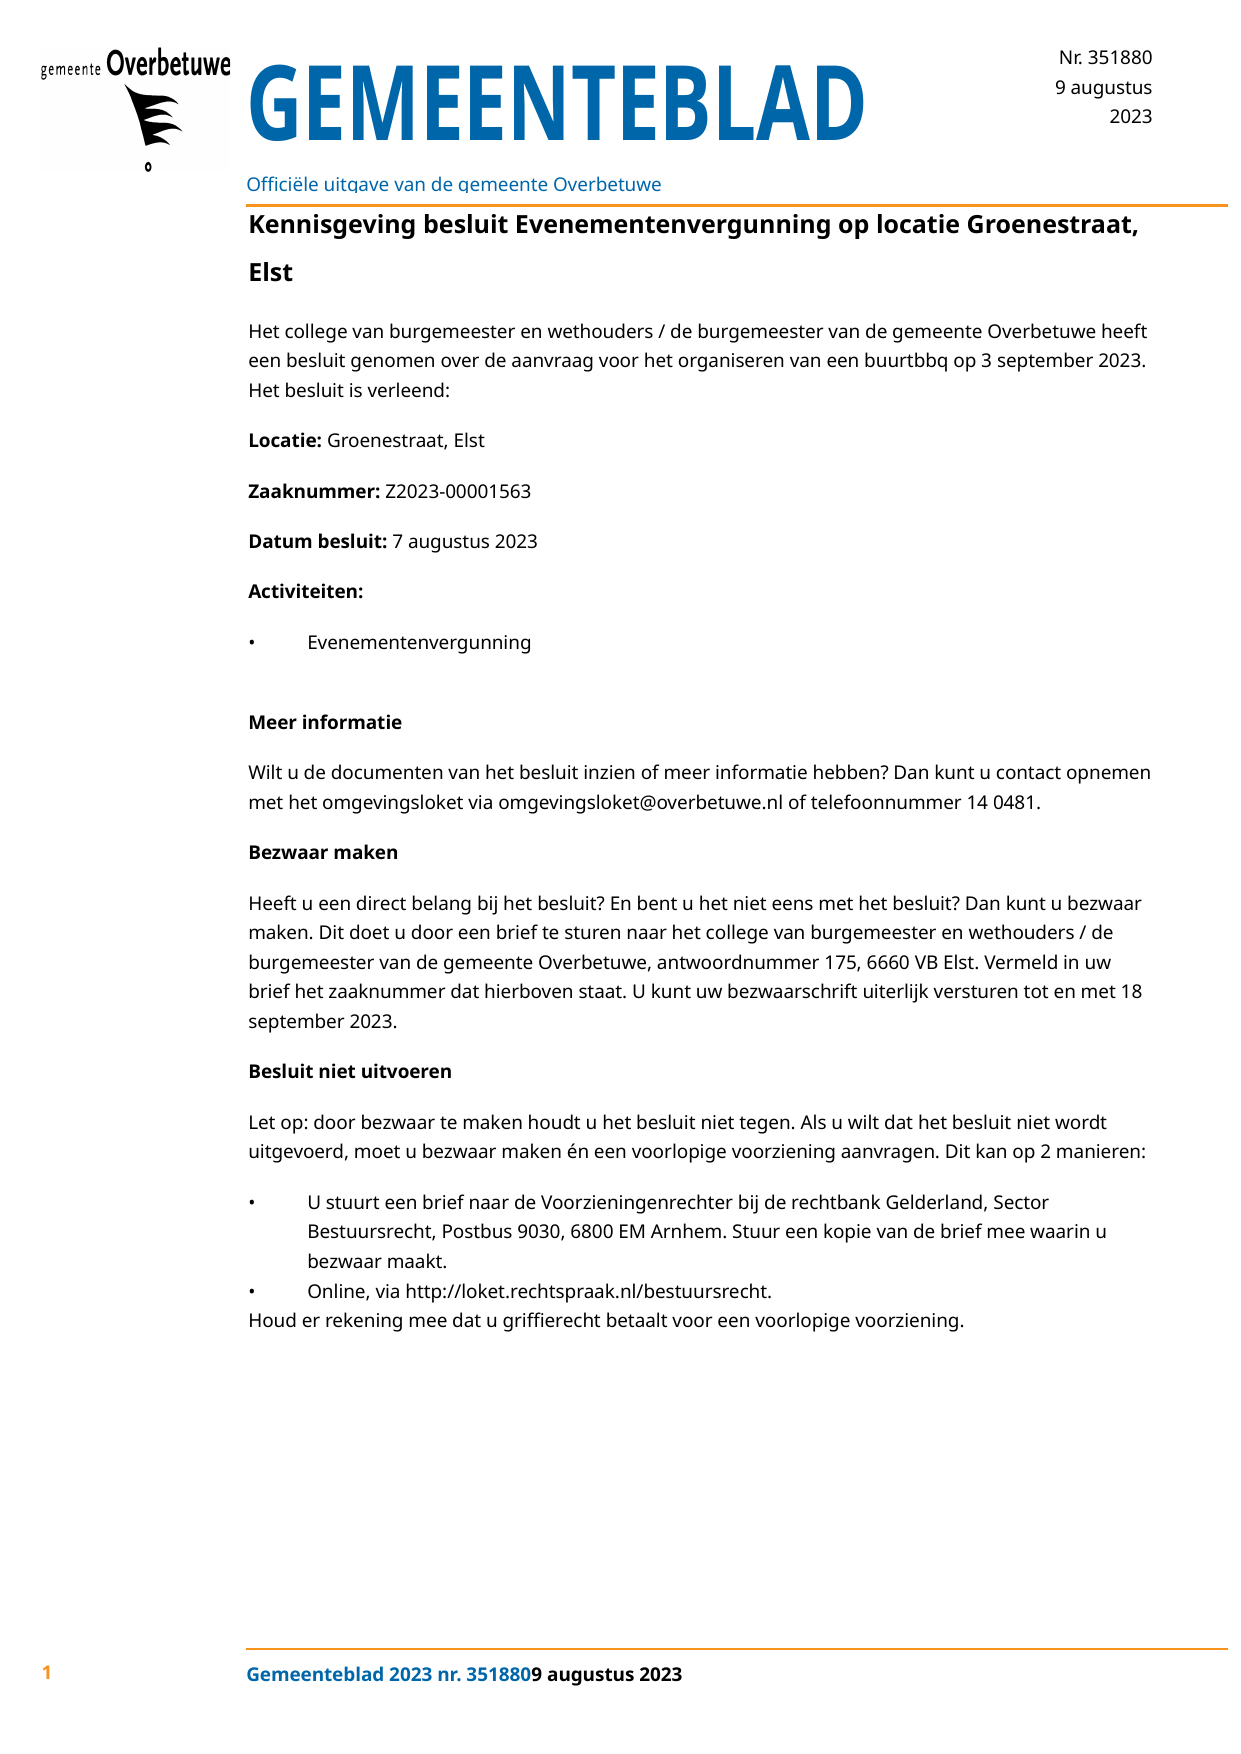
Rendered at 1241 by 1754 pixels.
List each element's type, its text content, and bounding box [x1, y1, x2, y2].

text Houd er rekening mee dat u griffierecht betaalt voor een voorlopige voorziening. [248, 1307, 1152, 1333]
text Locatie: Groenestraat, Elst [248, 427, 1152, 453]
list Evenementenvergunning [248, 629, 1152, 655]
text Heeft u een direct belang bij het besluit? En bent u het niet eens met het besluit? Dan kunt u bezwaar maken. Dit doet u door een brief te sturen naar het college van burgemeester en wethouders / de burgemeester van de gemeente Overbetuwe, antwoordnummer 175, 6660 VB Elst. Vermeld in uw brief het zaaknummer dat hierboven staat. U kunt uw bezwaarschrift uiterlijk versturen tot en met 18 september 2023. [248, 890, 1152, 1034]
text Het college van burgemeester en wethouders / de burgemeester van de gemeente Overbetuwe heeft een besluit genomen over de aanvraag voor het organiseren van een buurtbbq op 3 september 2023. Het besluit is verleend: [248, 318, 1152, 403]
text Datum besluit: 7 augustus 2023 [248, 528, 1152, 554]
text Wilt u de documenten van het besluit inzien of meer informatie hebben? Dan kunt u contact opnemen met het omgevingsloket via omgevingsloket@overbetuwe.nl of telefoonnummer 14 0481. [248, 759, 1152, 815]
text Kennisgeving besluit Evenementenvergunning op locatie Groenestraat, Elst [248, 207, 1152, 288]
text Meer informatie [248, 709, 1152, 735]
text Besluit niet uitvoeren [248, 1059, 1152, 1084]
text Bezwaar maken [248, 839, 1152, 865]
text Zaaknummer: Z2023-00001563 [248, 478, 1152, 504]
text Activiteiten: [248, 579, 1152, 604]
list Online, via http://loket.rechtspraak.nl/bestuursrecht. [248, 1278, 1152, 1304]
list U stuurt een brief naar de Voorzieningenrechter bij de rechtbank Gelderland, Sector Bestuursrecht, Postbus 9030, 6800 EM Arnhem. Stuur een kopie van de brief mee waarin u bezwaar maakt. [248, 1189, 1152, 1274]
text Let op: door bezwaar te maken houdt u het besluit niet tegen. Als u wilt dat het besluit niet wordt uitgevoerd, moet u bezwaar maken én een voorlopige voorziening aanvragen. Dit kan op 2 manieren: [248, 1109, 1152, 1164]
picture [41, 47, 231, 172]
